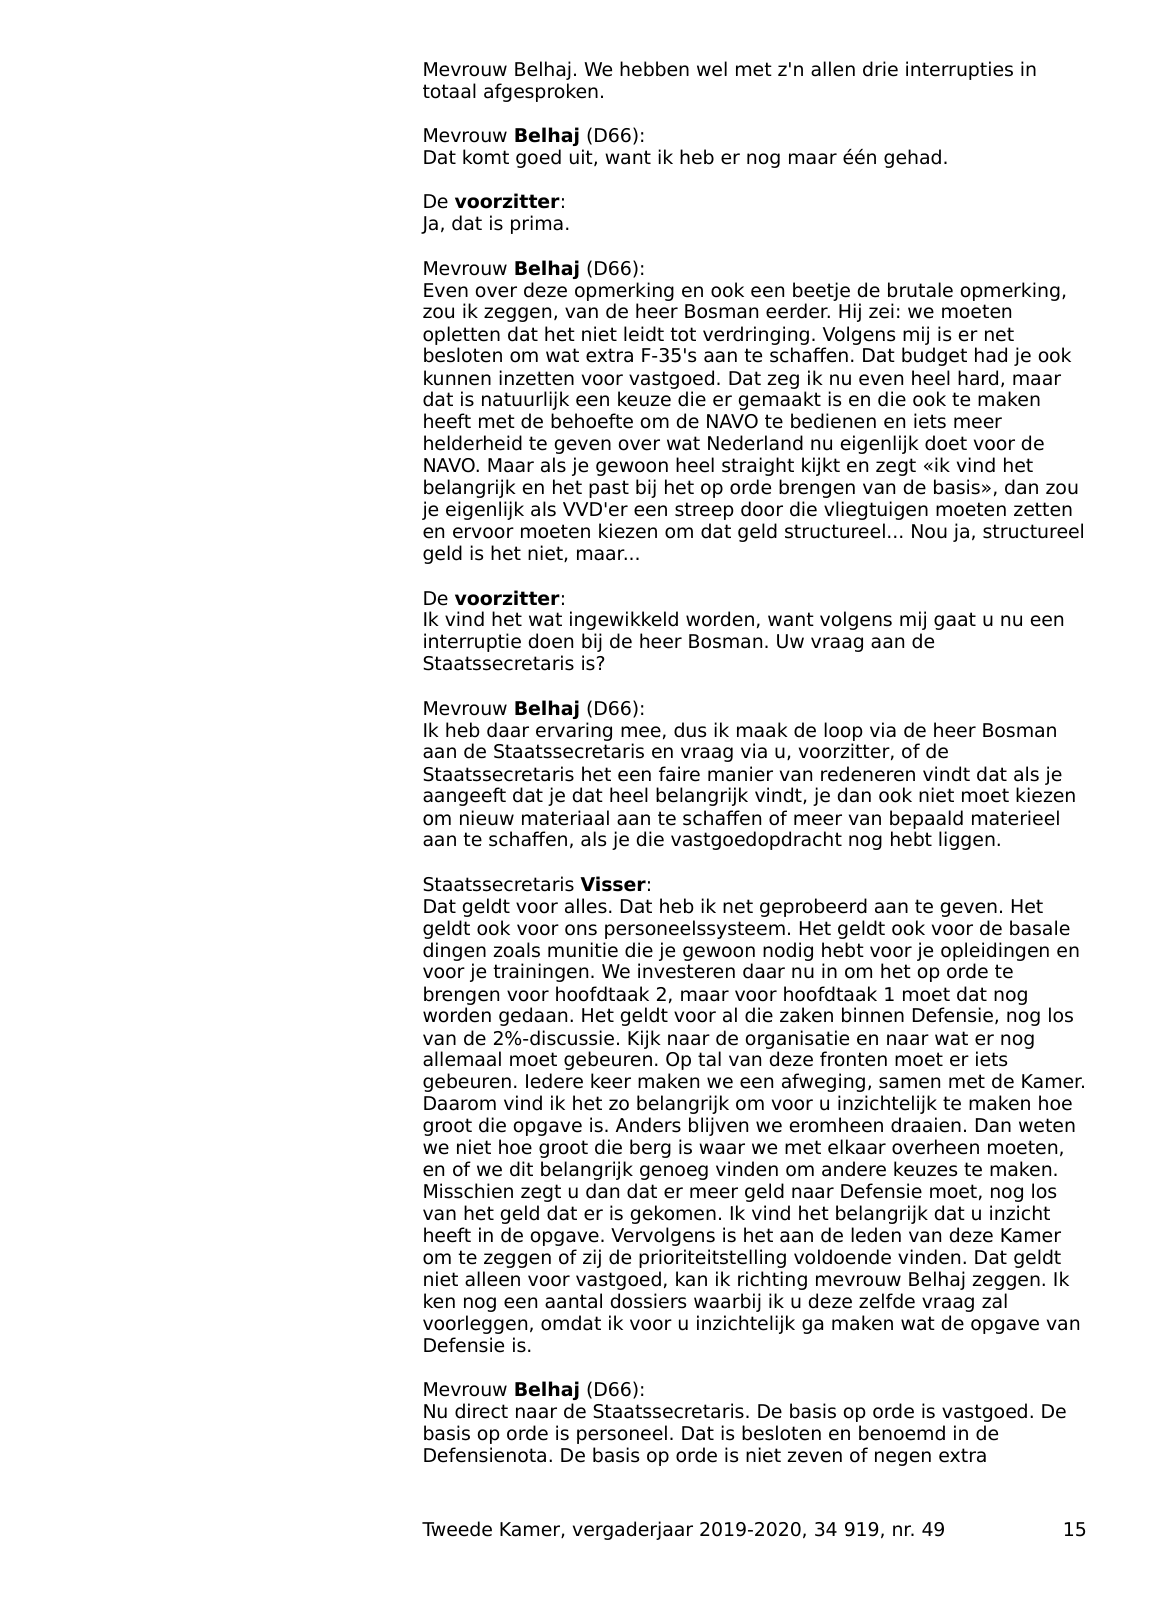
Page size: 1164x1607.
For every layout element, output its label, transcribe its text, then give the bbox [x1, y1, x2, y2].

text Mevrouw Belhaj. We hebben wel met z'n allen drie interrupties in totaal afgesproken. [422, 59, 1087, 103]
text Mevrouw Belhaj (D66): [422, 125, 1087, 147]
text Dat geldt voor alles. Dat heb ik net geprobeerd aan te geven. Het geldt ook voor ons personeelssysteem. Het geldt ook voor de basale dingen zoals munitie die je gewoon nodig hebt voor je opleidingen en voor je trainingen. We investeren daar nu in om het op orde te brengen voor hoofdtaak 2, maar voor hoofdtaak 1 moet dat nog worden gedaan. Het geldt voor al die zaken binnen Defensie, nog los van de 2%-discussie. Kijk naar de organisatie en naar wat er nog allemaal moet gebeuren. Op tal van deze fronten moet er iets gebeuren. Iedere keer maken we een afweging, samen met de Kamer. Daarom vind ik het zo belangrijk om voor u inzichtelijk te maken hoe groot die opgave is. Anders blijven we eromheen draaien. Dan weten we niet hoe groot die berg is waar we met elkaar overheen moeten, en of we dit belangrijk genoeg vinden om andere keuzes te maken. Misschien zegt u dan dat er meer geld naar Defensie moet, nog los van het geld dat er is gekomen. Ik vind het belangrijk dat u inzicht heeft in de opgave. Vervolgens is het aan de leden van deze Kamer om te zeggen of zij de prioriteitstelling voldoende vinden. Dat geldt niet alleen voor vastgoed, kan ik richting mevrouw Belhaj zeggen. Ik ken nog een aantal dossiers waarbij ik u deze zelfde vraag zal voorleggen, omdat ik voor u inzichtelijk ga maken wat de opgave van Defensie is. [422, 896, 1087, 1357]
text Mevrouw Belhaj (D66): [422, 1379, 1087, 1401]
text Dat komt goed uit, want ik heb er nog maar één gehad. [422, 147, 1087, 169]
text Even over deze opmerking en ook een beetje de brutale opmerking, zou ik zeggen, van de heer Bosman eerder. Hij zei: we moeten opletten dat het niet leidt tot verdringing. Volgens mij is er net besloten om wat extra F-35's aan te schaffen. Dat budget had je ook kunnen inzetten voor vastgoed. Dat zeg ik nu even heel hard, maar dat is natuurlijk een keuze die er gemaakt is en die ook te maken heeft met de behoefte om de NAVO te bedienen en iets meer helderheid te geven over wat Nederland nu eigenlijk doet voor de NAVO. Maar als je gewoon heel straight kijkt en zegt «ik vind het belangrijk en het past bij het op orde brengen van de basis», dan zou je eigenlijk als VVD'er een streep door die vliegtuigen moeten zetten en ervoor moeten kiezen om dat geld structureel... Nou ja, structureel geld is het niet, maar... [422, 279, 1087, 565]
text Ik vind het wat ingewikkeld worden, want volgens mij gaat u nu een interruptie doen bij de heer Bosman. Uw vraag aan de Staatssecretaris is? [422, 609, 1087, 675]
text Mevrouw Belhaj (D66): [422, 697, 1087, 719]
text De voorzitter: [422, 587, 1087, 609]
text Staatssecretaris Visser: [422, 873, 1087, 896]
text De voorzitter: [422, 191, 1087, 213]
text Ja, dat is prima. [422, 213, 1087, 235]
text Nu direct naar de Staatssecretaris. De basis op orde is vastgoed. De basis op orde is personeel. Dat is besloten en benoemd in de Defensienota. De basis op orde is niet zeven of negen extra [422, 1401, 1087, 1467]
text Mevrouw Belhaj (D66): [422, 257, 1087, 279]
text Ik heb daar ervaring mee, dus ik maak de loop via de heer Bosman aan de Staatssecretaris en vraag via u, voorzitter, of de Staatssecretaris het een faire manier van redeneren vindt dat als je aangeeft dat je dat heel belangrijk vindt, je dan ook niet moet kiezen om nieuw materiaal aan te schaffen of meer van bepaald materieel aan te schaffen, als je die vastgoedopdracht nog hebt liggen. [422, 719, 1087, 851]
